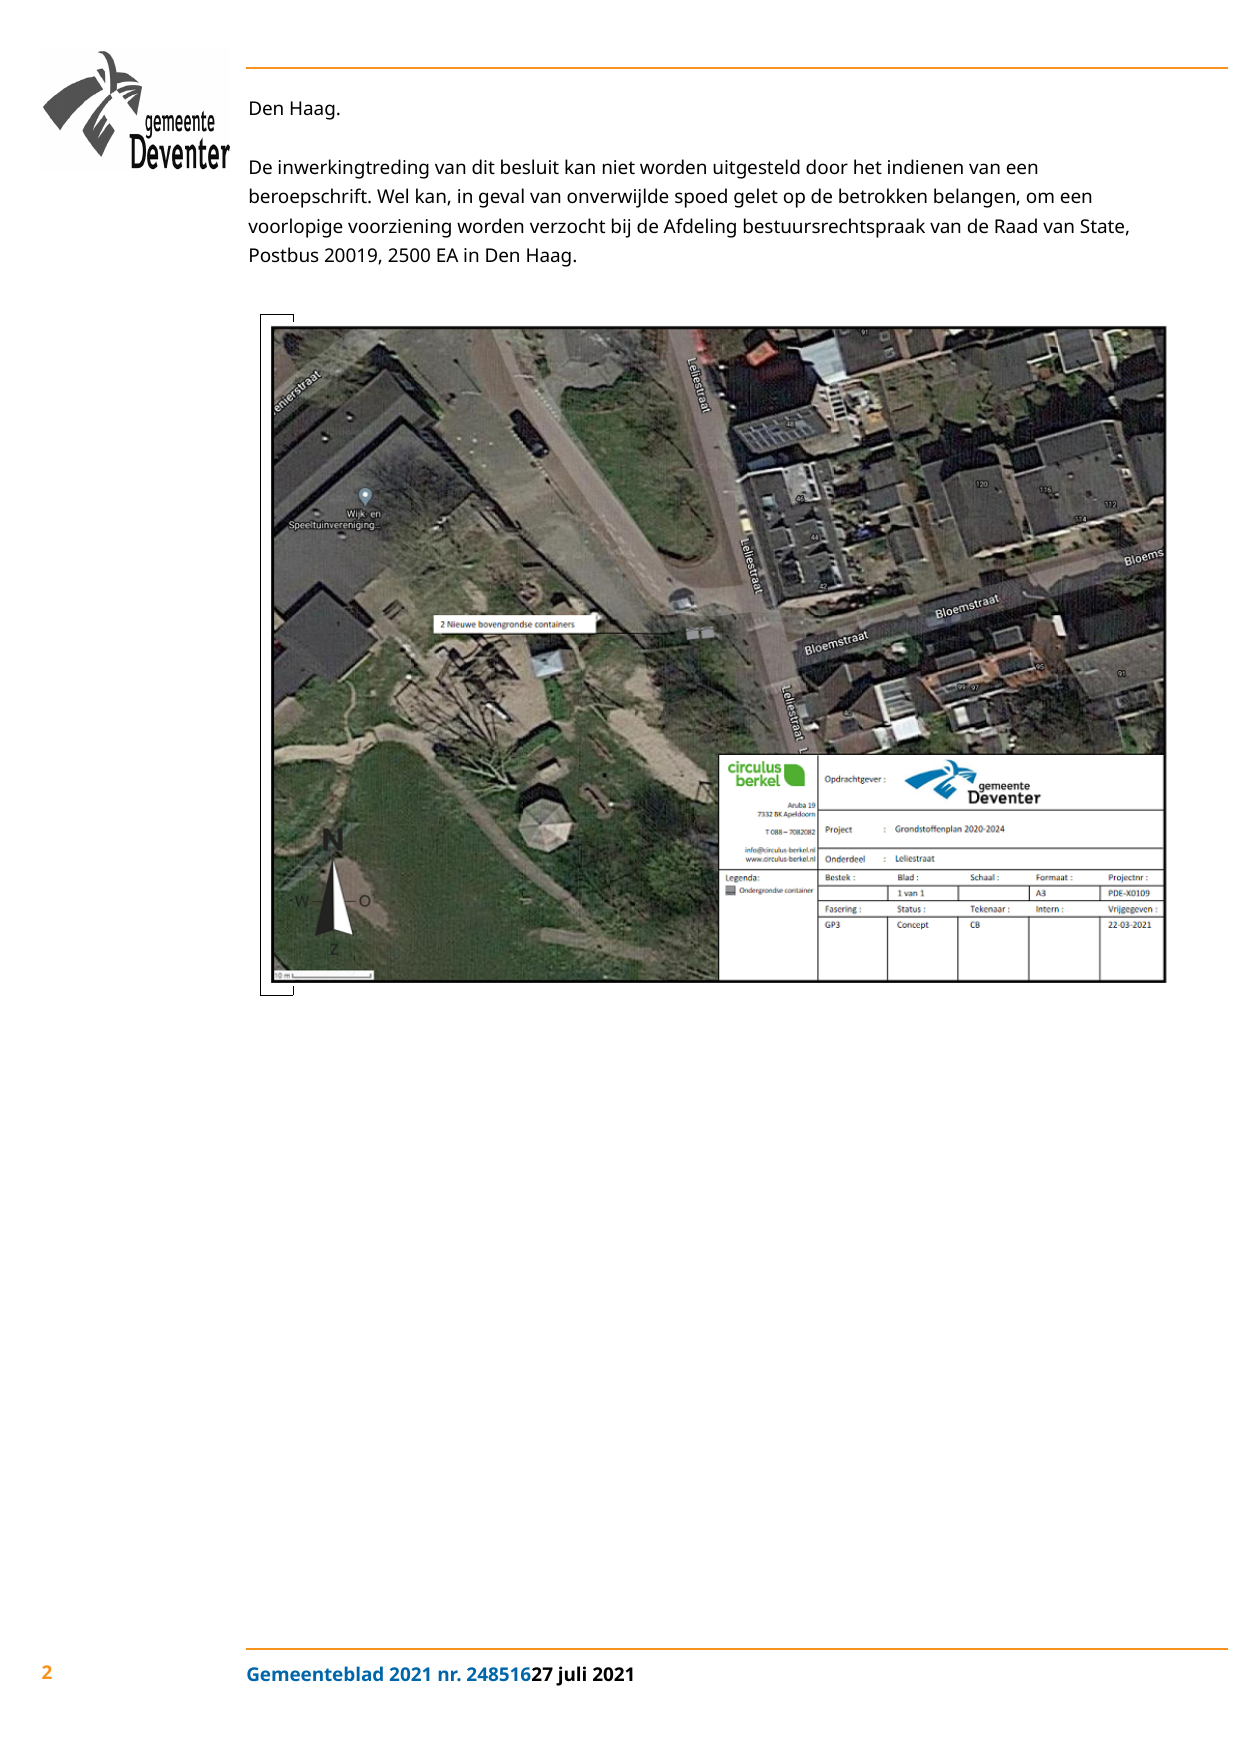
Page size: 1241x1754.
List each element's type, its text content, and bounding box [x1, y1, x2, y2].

picture [268, 322, 1173, 986]
text Den Haag. [248, 95, 1152, 121]
picture [41, 47, 231, 172]
text De inwerkingtreding van dit besluit kan niet worden uitgesteld door het indienen van een beroepschrift. Wel kan, in geval van onverwijlde spoed gelet op de betrokken belangen, om een voorlopige voorziening worden verzocht bij de Afdeling bestuursrechtspraak van de Raad van State, Postbus 20019, 2500 EA in Den Haag. [248, 154, 1152, 268]
